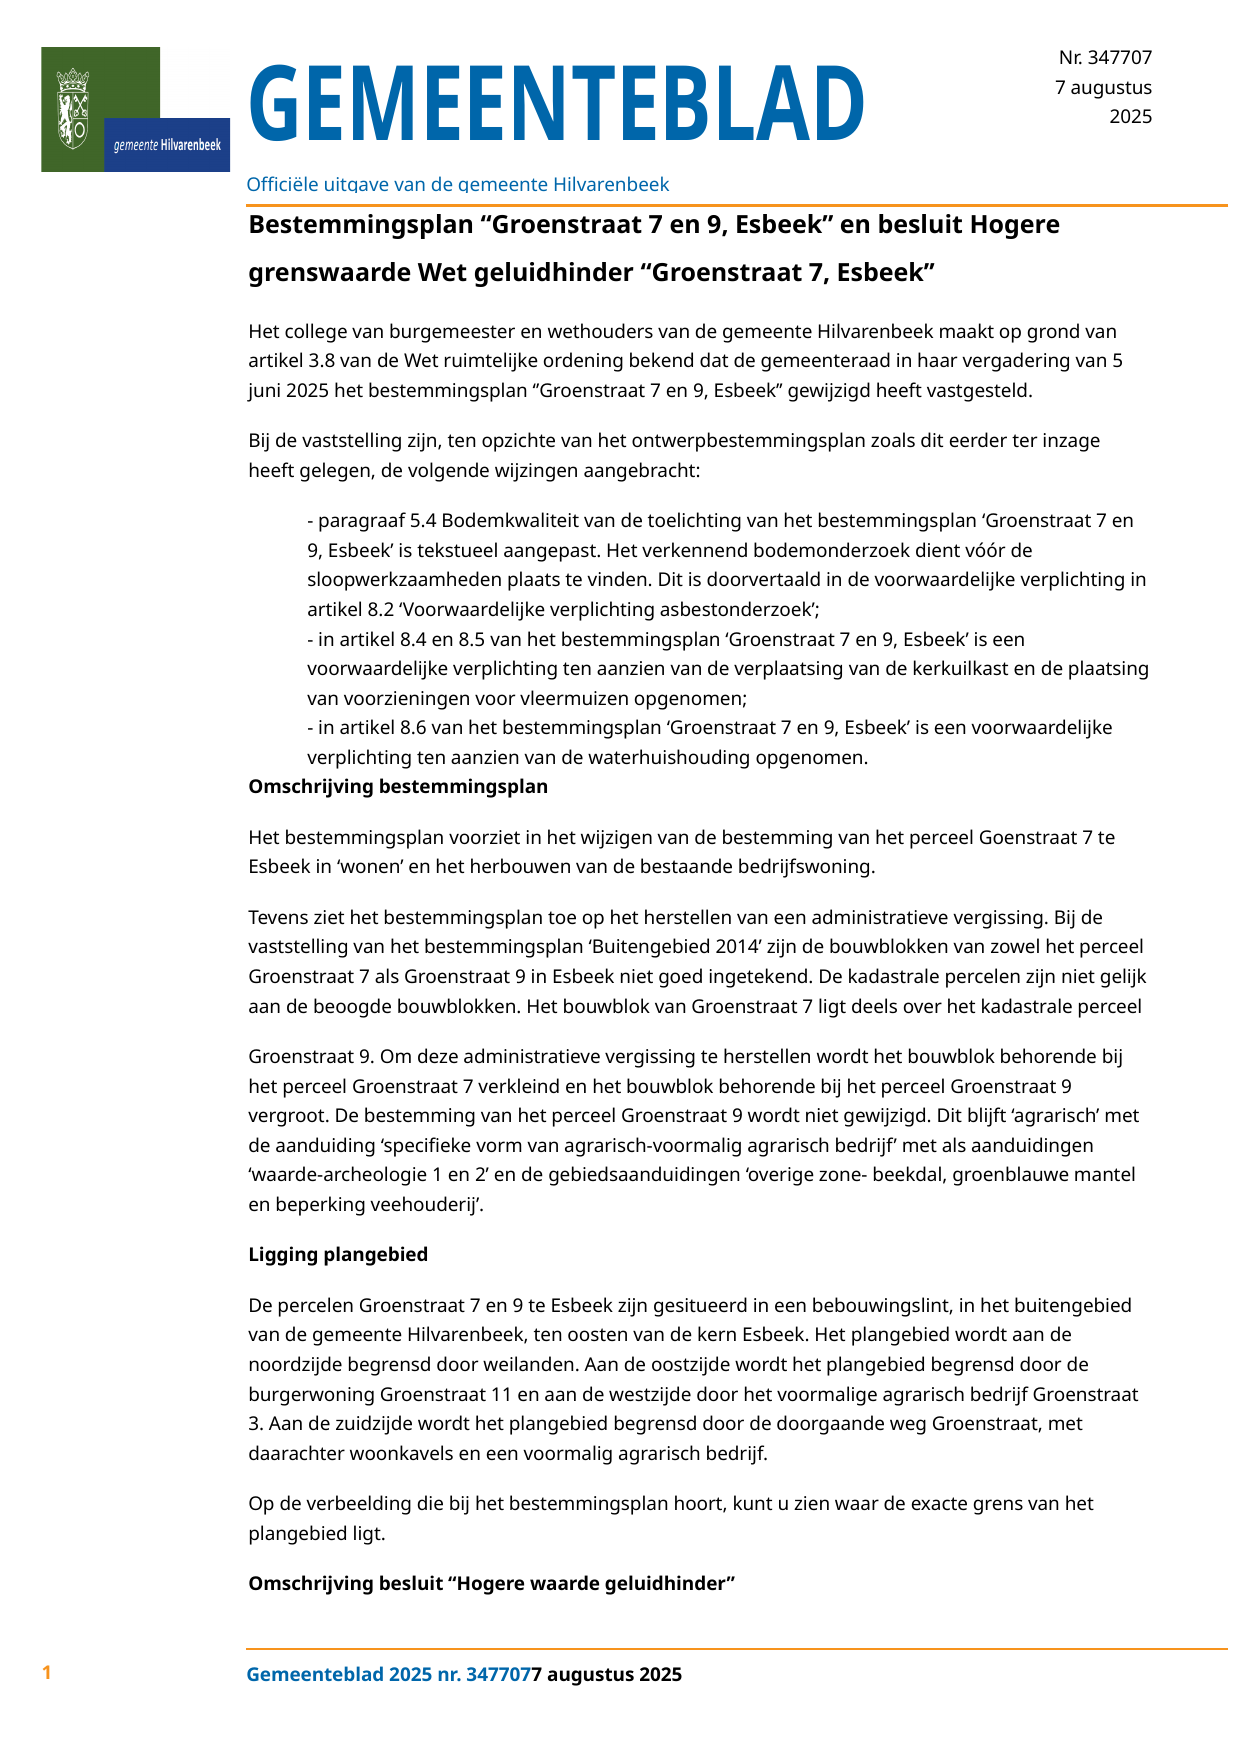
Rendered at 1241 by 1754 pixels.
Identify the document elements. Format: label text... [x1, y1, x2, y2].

list - in artikel 8.6 van het bestemmingsplan ‘Groenstraat 7 en 9, Esbeek’ is een voorwaardelijke verplichting ten aanzien van de waterhuishouding opgenomen. [248, 714, 1152, 770]
text Het bestemmingsplan voorziet in het wijzigen van de bestemming van het perceel Goenstraat 7 te Esbeek in ‘wonen’ en het herbouwen van de bestaande bedrijfswoning. [248, 824, 1152, 879]
text Omschrijving besluit “Hogere waarde geluidhinder” [248, 1570, 1152, 1596]
text Ligging plangebied [248, 1242, 1152, 1267]
list - paragraaf 5.4 Bodemkwaliteit van de toelichting van het bestemmingsplan ‘Groenstraat 7 en 9, Esbeek’ is tekstueel aangepast. Het verkennend bodemonderzoek dient vóór de sloopwerkzaamheden plaats te vinden. Dit is doorvertaald in de voorwaardelijke verplichting in artikel 8.2 ‘Voorwaardelijke verplichting asbestonderzoek’; [248, 507, 1152, 622]
text Tevens ziet het bestemmingsplan toe op het herstellen van een administratieve vergissing. Bij de vaststelling van het bestemmingsplan ‘Buitengebied 2014’ zijn de bouwblokken van zowel het perceel Groenstraat 7 als Groenstraat 9 in Esbeek niet goed ingetekend. De kadastrale percelen zijn niet gelijk aan de beoogde bouwblokken. Het bouwblok van Groenstraat 7 ligt deels over het kadastrale perceel [248, 904, 1152, 1019]
list - in artikel 8.4 en 8.5 van het bestemmingsplan ‘Groenstraat 7 en 9, Esbeek’ is een voorwaardelijke verplichting ten aanzien van de verplaatsing van de kerkuilkast en de plaatsing van voorzieningen voor vleermuizen opgenomen; [248, 626, 1152, 711]
text Het college van burgemeester en wethouders van de gemeente Hilvarenbeek maakt op grond van artikel 3.8 van de Wet ruimtelijke ordening bekend dat de gemeenteraad in haar vergadering van 5 juni 2025 het bestemmingsplan ‘’Groenstraat 7 en 9, Esbeek’’ gewijzigd heeft vastgesteld. [248, 318, 1152, 403]
text Bij de vaststelling zijn, ten opzichte van het ontwerpbestemmingsplan zoals dit eerder ter inzage heeft gelegen, de volgende wijzingen aangebracht: [248, 427, 1152, 483]
text Omschrijving bestemmingsplan [248, 774, 1152, 799]
picture [41, 47, 231, 172]
text Bestemmingsplan “Groenstraat 7 en 9, Esbeek” en besluit Hogere grenswaarde Wet geluidhinder “Groenstraat 7, Esbeek’’ [248, 207, 1152, 288]
text Op de verbeelding die bij het bestemmingsplan hoort, kunt u zien waar de exacte grens van het plangebied ligt. [248, 1490, 1152, 1546]
text De percelen Groenstraat 7 en 9 te Esbeek zijn gesitueerd in een bebouwingslint, in het buitengebied van de gemeente Hilvarenbeek, ten oosten van de kern Esbeek. Het plangebied wordt aan de noordzijde begrensd door weilanden. Aan de oostzijde wordt het plangebied begrensd door de burgerwoning Groenstraat 11 en aan de westzijde door het voormalige agrarisch bedrijf Groenstraat 3. Aan de zuidzijde wordt het plangebied begrensd door de doorgaande weg Groenstraat, met daarachter woonkavels en een voormalig agrarisch bedrijf. [248, 1292, 1152, 1466]
text Groenstraat 9. Om deze administratieve vergissing te herstellen wordt het bouwblok behorende bij het perceel Groenstraat 7 verkleind en het bouwblok behorende bij het perceel Groenstraat 9 vergroot. De bestemming van het perceel Groenstraat 9 wordt niet gewijzigd. Dit blijft ‘agrarisch’ met de aanduiding ‘specifieke vorm van agrarisch-voormalig agrarisch bedrijf’ met als aanduidingen ‘waarde-archeologie 1 en 2’ en de gebiedsaanduidingen ‘overige zone- beekdal, groenblauwe mantel en beperking veehouderij’. [248, 1043, 1152, 1217]
